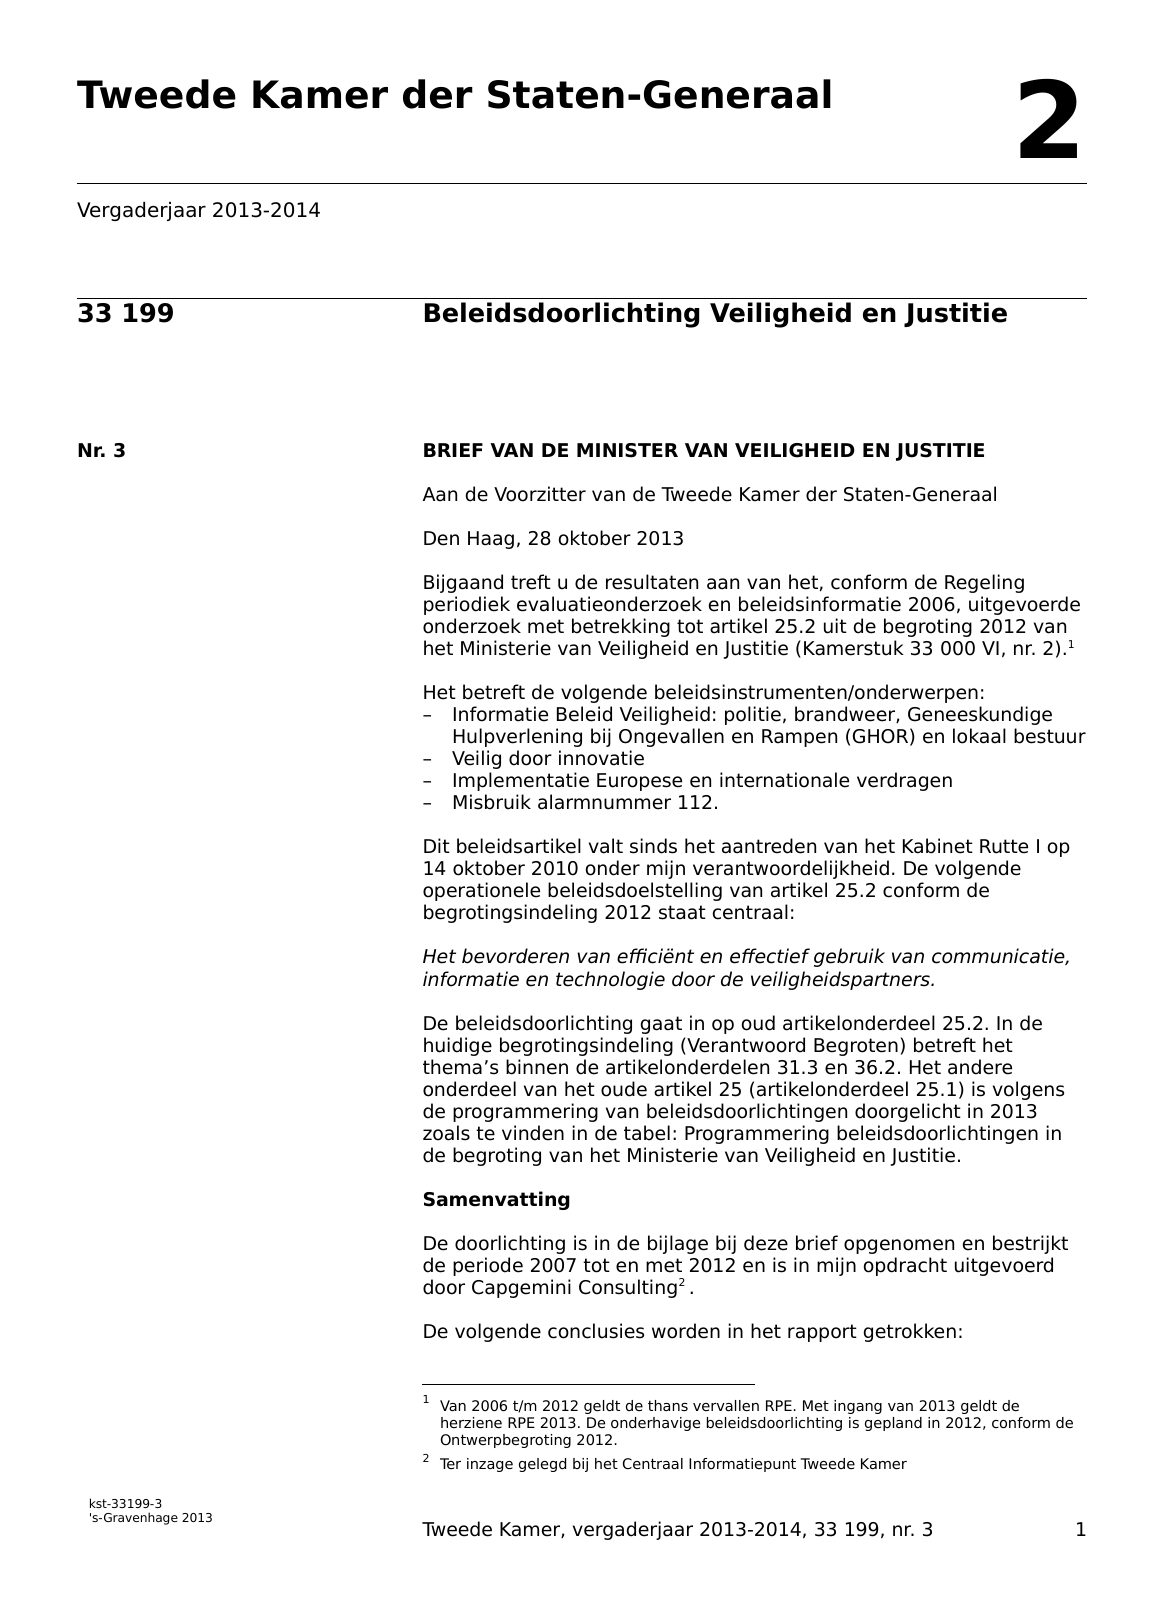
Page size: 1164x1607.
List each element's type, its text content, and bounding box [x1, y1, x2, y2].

text Den Haag, 28 oktober 2013 [422, 528, 1087, 550]
subtitle Samenvatting [422, 1189, 1087, 1211]
text 's-Gravenhage 2013 [88, 1511, 323, 1525]
text Het betreft de volgende beleidsinstrumenten/onderwerpen: [422, 682, 1087, 704]
text Ter inzage gelegd bij het Centraal Informatiepunt Tweede Kamer [422, 1452, 1087, 1474]
text – Implementatie Europese en internationale verdragen [422, 770, 1087, 792]
table_header Tweede Kamer der Staten-Generaal [77, 59, 886, 183]
text De beleidsdoorlichting gaat in op oud artikelonderdeel 25.2. In de huidige begrotingsindeling (Verantwoord Begroten) betreft het thema’s binnen de artikelonderdelen 31.3 en 36.2. Het andere onderdeel van het oude artikel 25 (artikelonderdeel 25.1) is volgens de programmering van beleidsdoorlichtingen doorgelicht in 2013 zoals te vinden in de tabel: Programmering beleidsdoorlichtingen in de begroting van het Ministerie van Veiligheid en Justitie. [422, 1013, 1087, 1166]
text Het bevorderen van efficiënt en effectief gebruik van communicatie, informatie en technologie door de veiligheidspartners. [422, 946, 1087, 990]
table_cell Vergaderjaar 2013-2014 [77, 184, 1087, 298]
text – Misbruik alarmnummer 112. [422, 792, 1087, 814]
text De doorlichting is in de bijlage bij deze brief opgenomen en bestrijkt de periode 2007 tot en met 2012 en is in mijn opdracht uitgevoerd door Capgemini Consulting. [422, 1233, 1087, 1299]
text Bijgaand treft u de resultaten aan van het, conform de Regeling periodiek evaluatieonderzoek en beleidsinformatie 2006, uitgevoerde onderzoek met betrekking tot artikel 25.2 uit de begroting 2012 van het Ministerie van Veiligheid en Justitie (Kamerstuk 33 000 VI, nr. 2). [422, 572, 1087, 660]
text De volgende conclusies worden in het rapport getrokken: [422, 1321, 1087, 1343]
text – Informatie Beleid Veiligheid: politie, brandweer, Geneeskundige Hulpverlening bij Ongevallen en Rampen (GHOR) en lokaal bestuur [422, 704, 1087, 748]
text – Veilig door innovatie [422, 748, 1087, 770]
table_header 2 [886, 59, 1087, 183]
text Van 2006 t/m 2012 geldt de thans vervallen RPE. Met ingang van 2013 geldt de herziene RPE 2013. De onderhavige beleidsdoorlichting is gepland in 2012, conform de Ontwerpbegroting 2012. [422, 1393, 1087, 1449]
text Aan de Voorzitter van de Tweede Kamer der Staten-Generaal [422, 484, 1087, 506]
text Dit beleidsartikel valt sinds het aantreden van het Kabinet Rutte I op 14 oktober 2010 onder mijn verantwoordelijkheid. De volgende operationele beleidsdoelstelling van artikel 25.2 conform de begrotingsindeling 2012 staat centraal: [422, 836, 1087, 924]
subtitle 33 199 Beleidsdoorlichting Veiligheid en Justitie [77, 299, 1087, 329]
text kst-33199-3 [88, 1497, 323, 1511]
subtitle Nr. 3 BRIEF VAN DE MINISTER VAN VEILIGHEID EN JUSTITIE [77, 440, 1087, 462]
